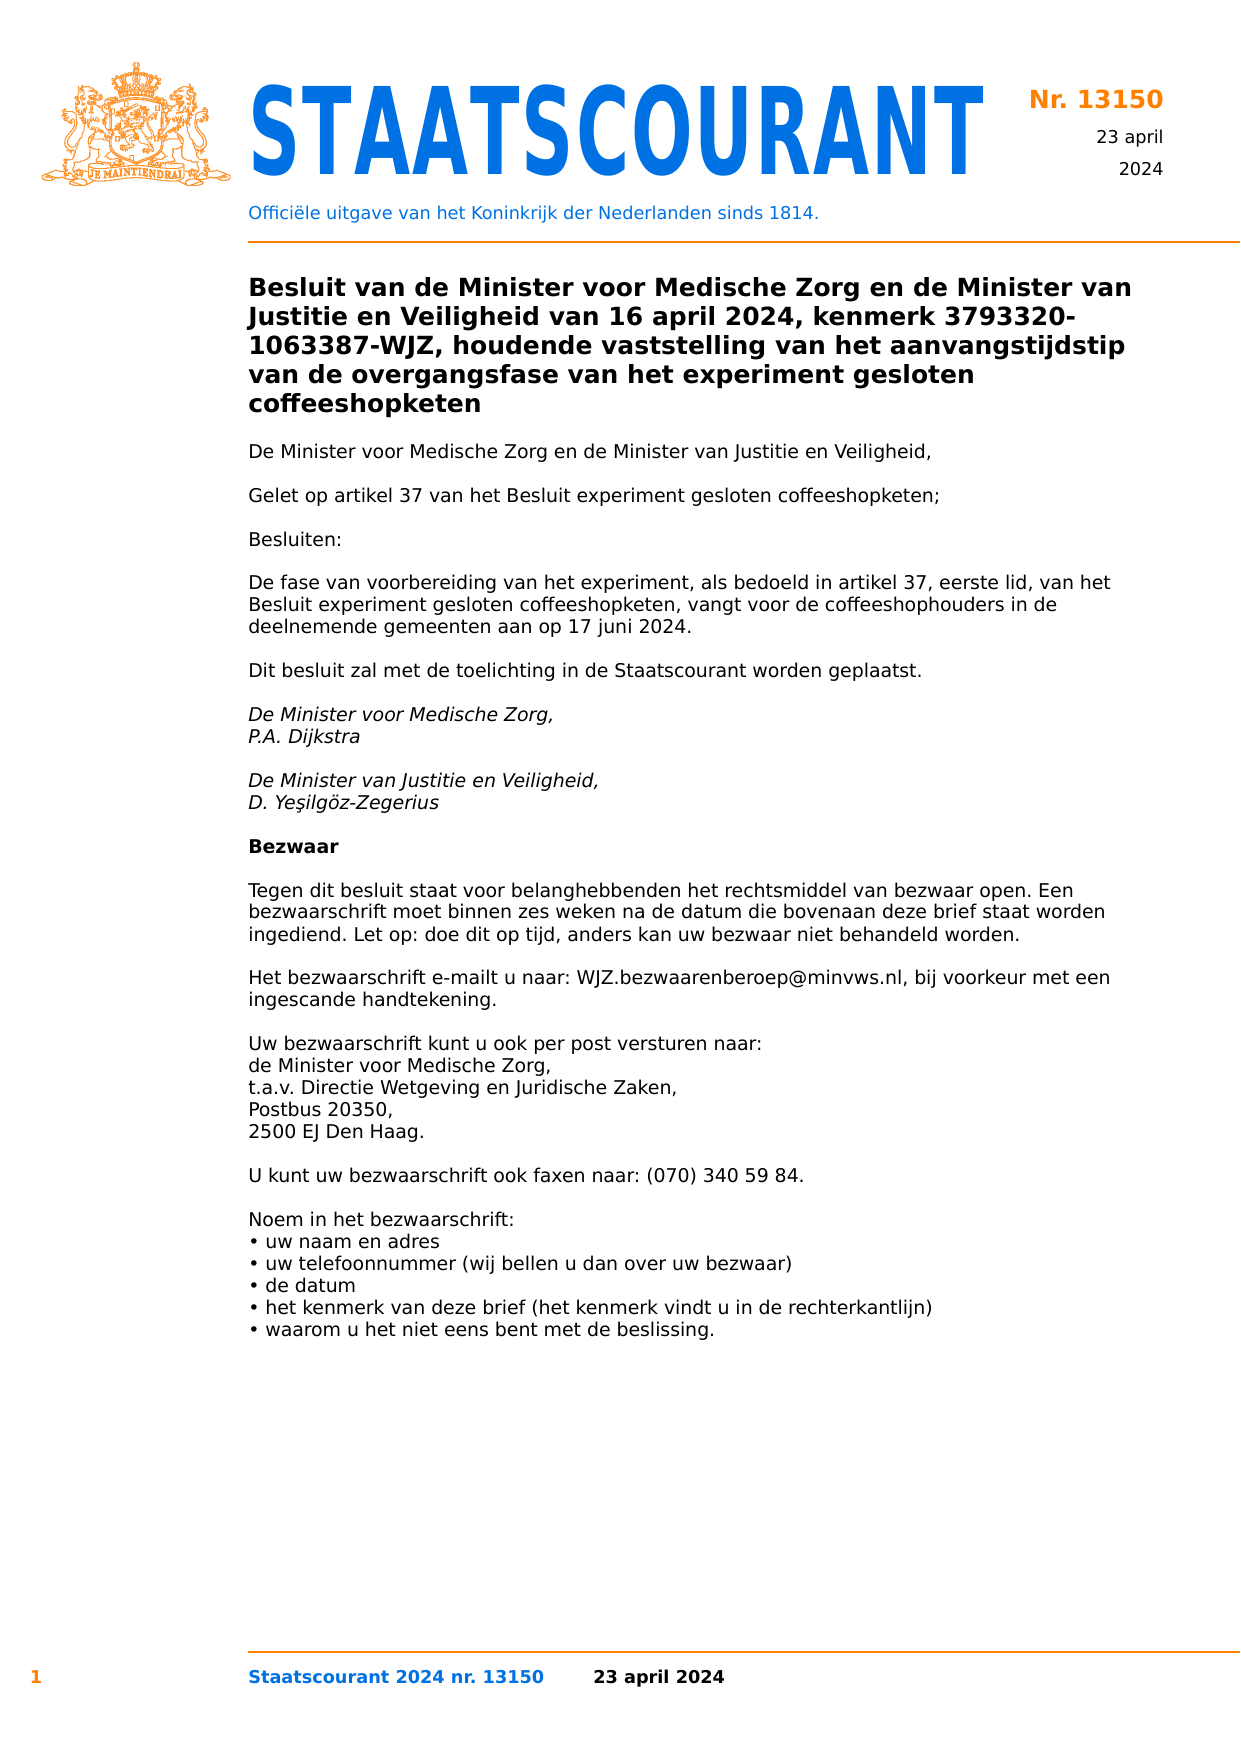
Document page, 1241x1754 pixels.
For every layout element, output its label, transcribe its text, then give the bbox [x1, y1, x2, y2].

text Noem in het bezwaarschrift: [248, 1209, 1163, 1231]
text Dit besluit zal met de toelichting in de Staatscourant worden geplaatst. [248, 660, 1163, 682]
subtitle Besluit van de Minister voor Medische Zorg en de Minister van Justitie en Veiligheid van 16 april 2024, kenmerk 3793320-1063387-WJZ, houdende vaststelling van het aanvangstijdstip van de overgangsfase van het experiment gesloten coffeeshopketen [248, 273, 1163, 419]
table_cell 2024 [998, 153, 1240, 203]
text Uw bezwaarschrift kunt u ook per post versturen naar: [248, 1033, 1163, 1055]
table_cell Officiële uitgave van het Koninkrijk der Nederlanden sinds 1814. [248, 203, 1240, 241]
text 2500 EJ Den Haag. [248, 1121, 1163, 1143]
text de Minister voor Medische Zorg, [248, 1055, 1163, 1077]
text t.a.v. Directie Wetgeving en Juridische Zaken, [248, 1077, 1163, 1099]
text Besluiten: [248, 528, 1163, 550]
picture [41, 62, 231, 186]
text Gelet op artikel 37 van het Besluit experiment gesloten coffeeshopketen; [248, 484, 1163, 507]
text Het bezwaarschrift e-mailt u naar: WJZ.bezwaarenberoep@minvws.nl, bij voorkeur met een ingescande handtekening. [248, 967, 1163, 1011]
text U kunt uw bezwaarschrift ook faxen naar: (070) 340 59 84. [248, 1165, 1163, 1187]
table_cell 23 april [998, 121, 1240, 153]
text • uw naam en adres [248, 1231, 1163, 1253]
text De Minister voor Medische Zorg, P.A. Dijkstra [248, 704, 1163, 748]
text • waarom u het niet eens bent met de beslissing. [248, 1319, 1163, 1341]
text De Minister van Justitie en Veiligheid, D. Yeşilgöz-Zegerius [248, 770, 1163, 814]
text De Minister voor Medische Zorg en de Minister van Justitie en Veiligheid, [248, 441, 1163, 463]
text De fase van voorbereiding van het experiment, als bedoeld in artikel 37, eerste lid, van het Besluit experiment gesloten coffeeshopketen, vangt voor de coffeeshophouders in de deelnemende gemeenten aan op 17 juni 2024. [248, 572, 1163, 638]
text Tegen dit besluit staat voor belanghebbenden het rechtsmiddel van bezwaar open. Een bezwaarschrift moet binnen zes weken na de datum die bovenaan deze brief staat worden ingediend. Let op: doe dit op tijd, anders kan uw bezwaar niet behandeld worden. [248, 879, 1163, 945]
text • uw telefoonnummer (wij bellen u dan over uw bezwaar) [248, 1253, 1163, 1275]
table_header STAATSCOURANT [248, 62, 998, 203]
table_header [25, 62, 248, 241]
text • de datum [248, 1275, 1163, 1297]
text • het kenmerk van deze brief (het kenmerk vindt u in de rechterkantlijn) [248, 1297, 1163, 1319]
table_header Nr. 13150 [998, 62, 1240, 121]
text Bezwaar [248, 836, 1163, 858]
text Postbus 20350, [248, 1099, 1163, 1121]
